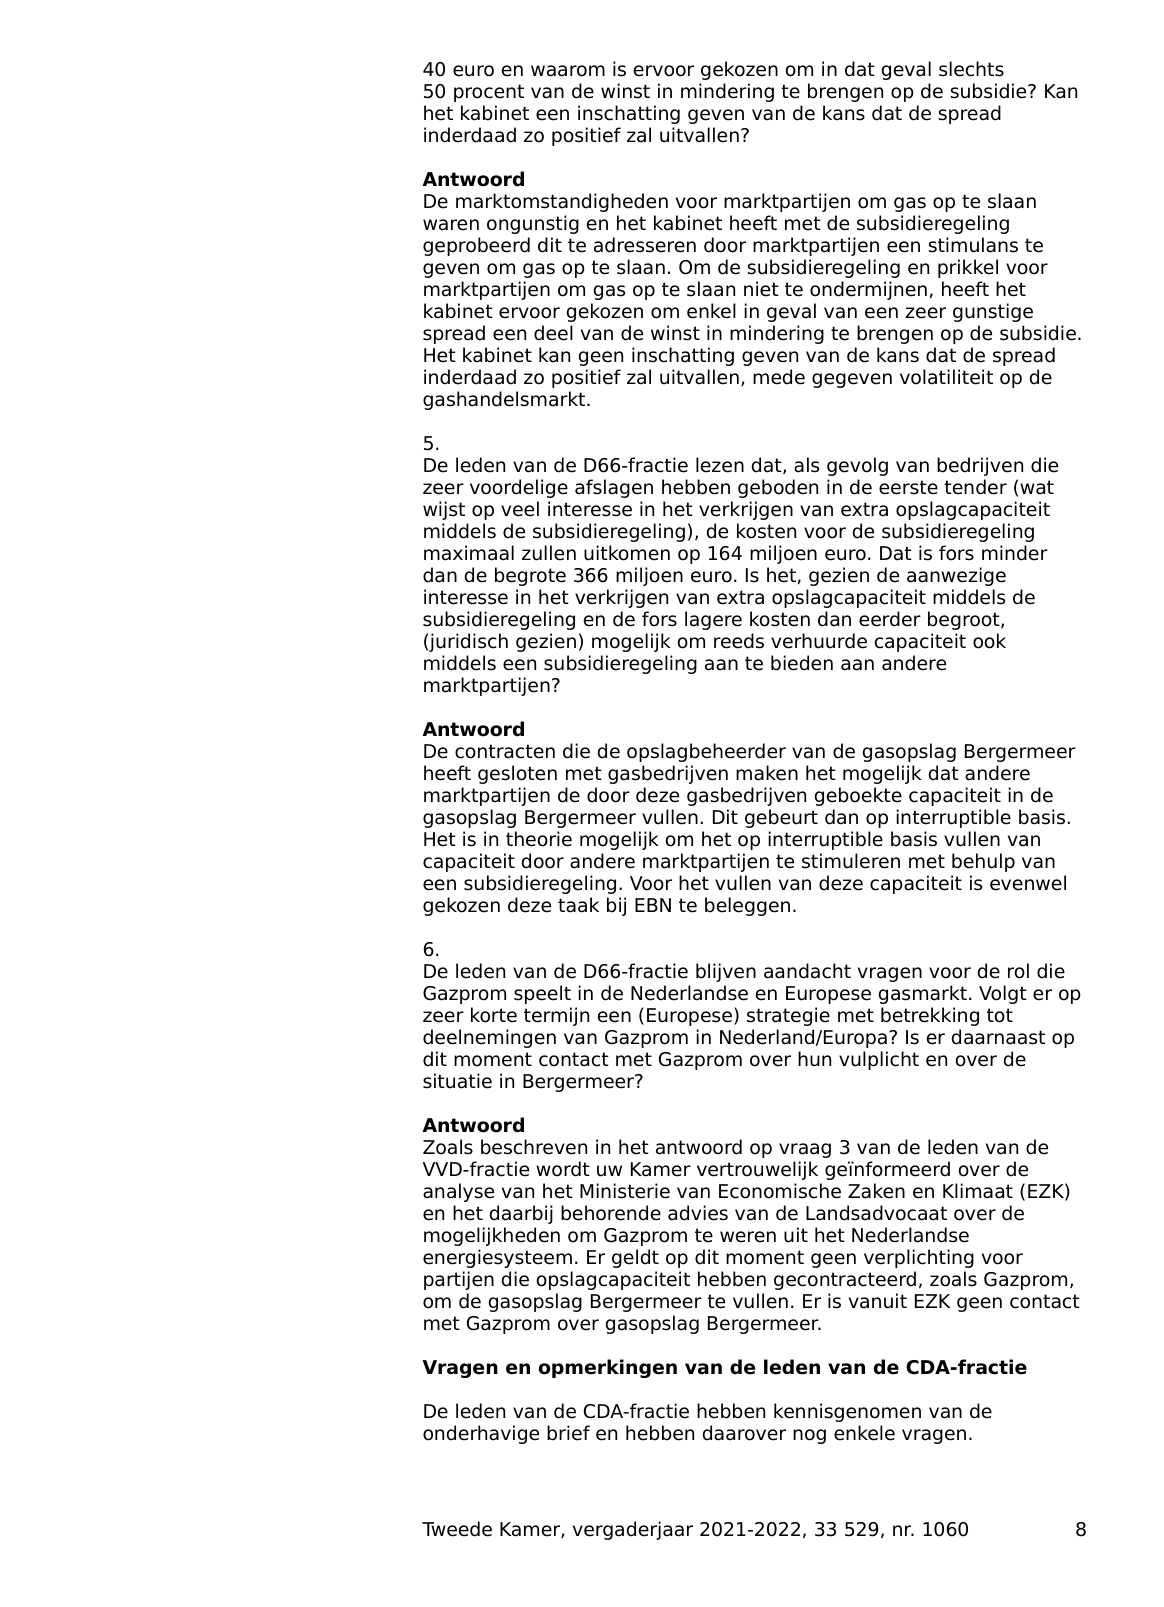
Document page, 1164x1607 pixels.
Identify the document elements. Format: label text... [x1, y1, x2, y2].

subtitle Antwoord [422, 169, 1087, 191]
subtitle Vragen en opmerkingen van de leden van de CDA-fractie [422, 1357, 1087, 1379]
subtitle Antwoord [422, 1115, 1087, 1137]
text De leden van de D66-fractie blijven aandacht vragen voor de rol die Gazprom speelt in de Nederlandse en Europese gasmarkt. Volgt er op zeer korte termijn een (Europese) strategie met betrekking tot deelnemingen van Gazprom in Nederland/Europa? Is er daarnaast op dit moment contact met Gazprom over hun vulplicht en over de situatie in Bergermeer? [422, 961, 1087, 1093]
text Zoals beschreven in het antwoord op vraag 3 van de leden van de VVD-fractie wordt uw Kamer vertrouwelijk geïnformeerd over de analyse van het Ministerie van Economische Zaken en Klimaat (EZK) en het daarbij behorende advies van de Landsadvocaat over de mogelijkheden om Gazprom te weren uit het Nederlandse energiesysteem. Er geldt op dit moment geen verplichting voor partijen die opslagcapaciteit hebben gecontracteerd, zoals Gazprom, om de gasopslag Bergermeer te vullen. Er is vanuit EZK geen contact met Gazprom over gasopslag Bergermeer. [422, 1137, 1087, 1335]
text De leden van de CDA-fractie hebben kennisgenomen van de onderhavige brief en hebben daarover nog enkele vragen. [422, 1401, 1087, 1445]
text 5. [422, 433, 1087, 455]
text 6. [422, 939, 1087, 961]
subtitle Antwoord [422, 719, 1087, 741]
text De leden van de D66-fractie lezen dat, als gevolg van bedrijven die zeer voordelige afslagen hebben geboden in de eerste tender (wat wijst op veel interesse in het verkrijgen van extra opslagcapaciteit middels de subsidieregeling), de kosten voor de subsidieregeling maximaal zullen uitkomen op 164 miljoen euro. Dat is fors minder dan de begrote 366 miljoen euro. Is het, gezien de aanwezige interesse in het verkrijgen van extra opslagcapaciteit middels de subsidieregeling en de fors lagere kosten dan eerder begroot, (juridisch gezien) mogelijk om reeds verhuurde capaciteit ook middels een subsidieregeling aan te bieden aan andere marktpartijen? [422, 455, 1087, 697]
text De marktomstandigheden voor marktpartijen om gas op te slaan waren ongunstig en het kabinet heeft met de subsidieregeling geprobeerd dit te adresseren door marktpartijen een stimulans te geven om gas op te slaan. Om de subsidieregeling en prikkel voor marktpartijen om gas op te slaan niet te ondermijnen, heeft het kabinet ervoor gekozen om enkel in geval van een zeer gunstige spread een deel van de winst in mindering te brengen op de subsidie. Het kabinet kan geen inschatting geven van de kans dat de spread inderdaad zo positief zal uitvallen, mede gegeven volatiliteit op de gashandelsmarkt. [422, 191, 1087, 411]
text 40 euro en waarom is ervoor gekozen om in dat geval slechts 50 procent van de winst in mindering te brengen op de subsidie? Kan het kabinet een inschatting geven van de kans dat de spread inderdaad zo positief zal uitvallen? [422, 59, 1087, 147]
text De contracten die de opslagbeheerder van de gasopslag Bergermeer heeft gesloten met gasbedrijven maken het mogelijk dat andere marktpartijen de door deze gasbedrijven geboekte capaciteit in de gasopslag Bergermeer vullen. Dit gebeurt dan op interruptible basis. Het is in theorie mogelijk om het op interruptible basis vullen van capaciteit door andere marktpartijen te stimuleren met behulp van een subsidieregeling. Voor het vullen van deze capaciteit is evenwel gekozen deze taak bij EBN te beleggen. [422, 741, 1087, 917]
